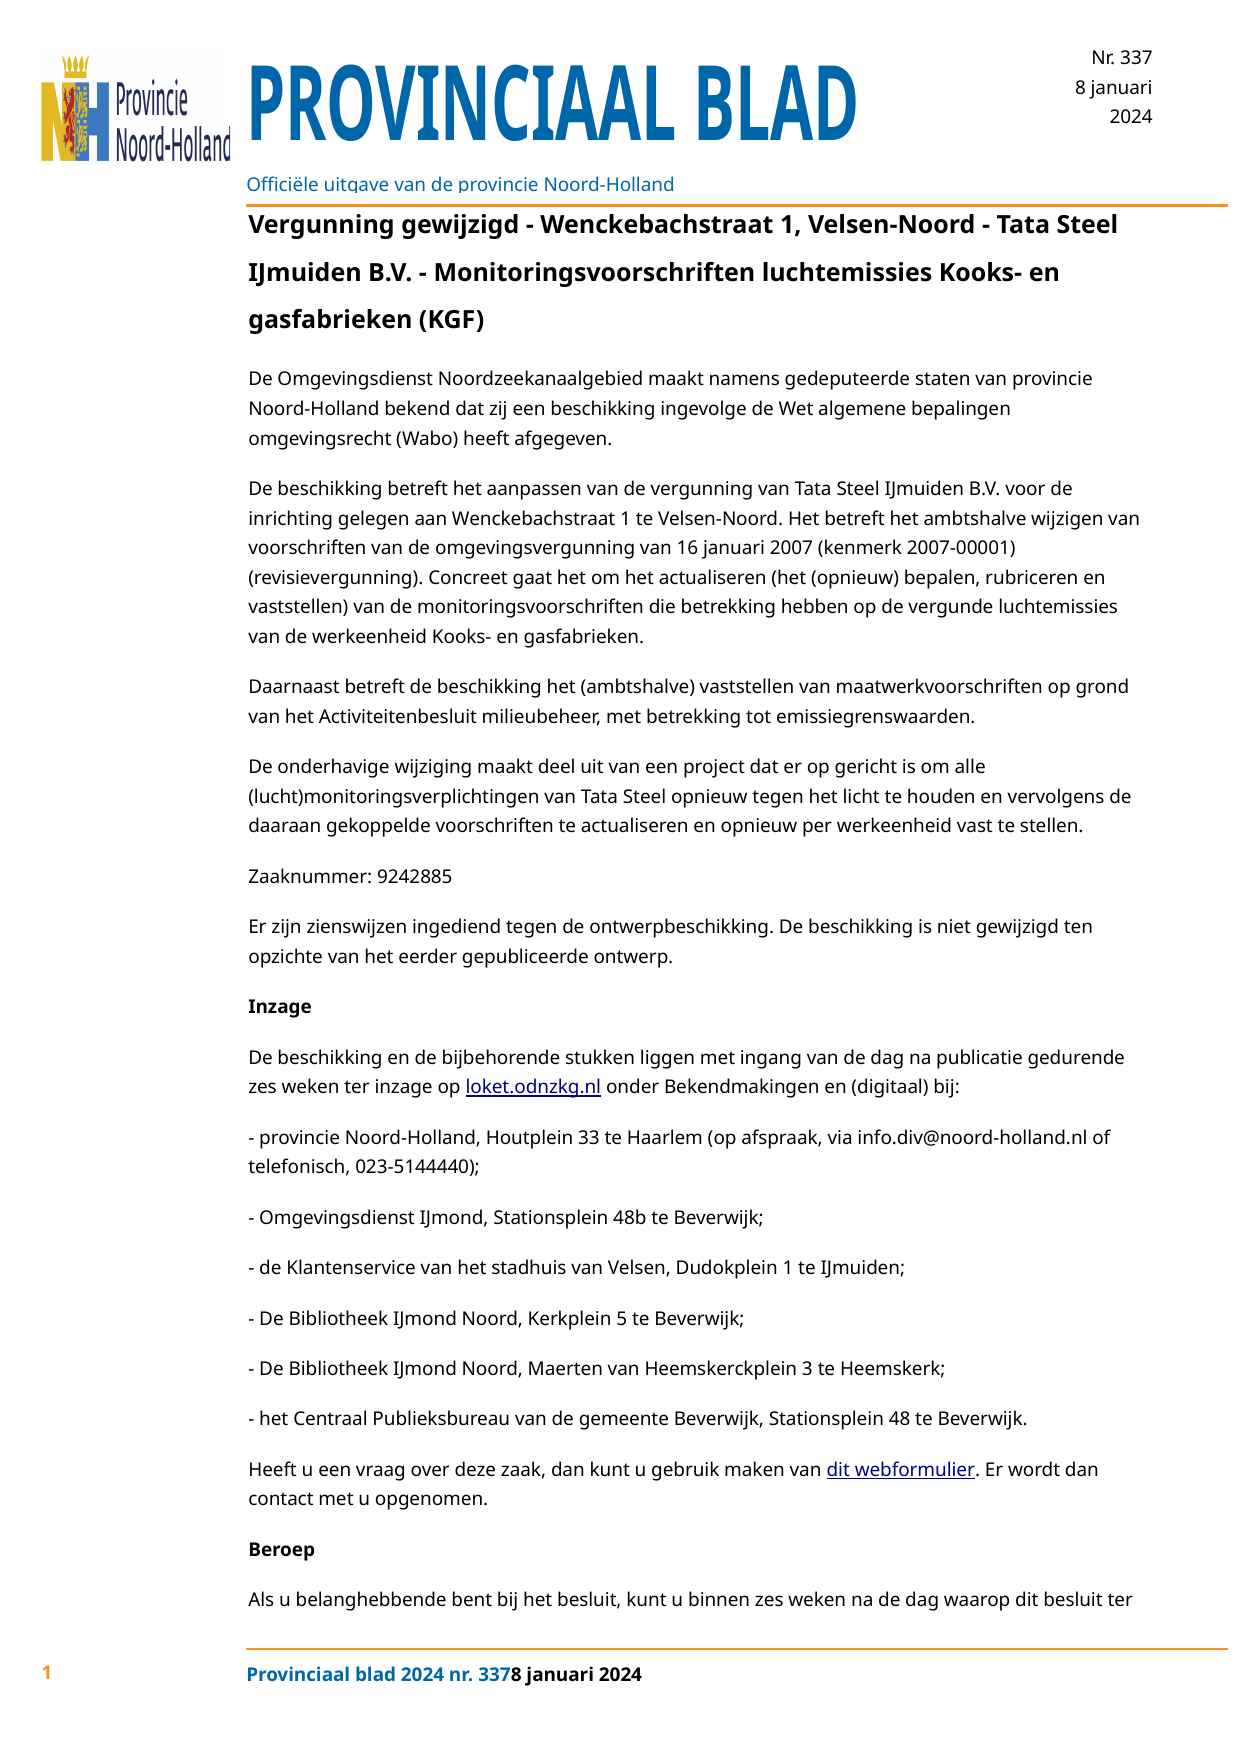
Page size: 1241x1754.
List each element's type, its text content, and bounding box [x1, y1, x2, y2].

picture [41, 47, 231, 172]
text Zaaknummer: 9242885 [248, 863, 1152, 889]
text De beschikking en de bijbehorende stukken liggen met ingang van de dag na publicatie gedurende zes weken ter inzage op loket.odnzkg.nl onder Bekendmakingen en (digitaal) bij: [248, 1044, 1152, 1099]
text Er zijn zienswijzen ingediend tegen de ontwerpbeschikking. De beschikking is niet gewijzigd ten opzichte van het eerder gepubliceerde ontwerp. [248, 913, 1152, 969]
text - Omgevingsdienst IJmond, Stationsplein 48b te Beverwijk; [248, 1204, 1152, 1229]
text - De Bibliotheek IJmond Noord, Kerkplein 5 te Beverwijk; [248, 1305, 1152, 1330]
text De Omgevingsdienst Noordzeekanaalgebied maakt namens gedeputeerde staten van provincie Noord-Holland bekend dat zij een beschikking ingevolge de Wet algemene bepalingen omgevingsrecht (Wabo) heeft afgegeven. [248, 366, 1152, 450]
text - het Centraal Publieksbureau van de gemeente Beverwijk, Stationsplein 48 te Beverwijk. [248, 1406, 1152, 1431]
text De onderhavige wijziging maakt deel uit van een project dat er op gericht is om alle (lucht)monitoringsverplichtingen van Tata Steel opnieuw tegen het licht te houden en vervolgens de daaraan gekoppelde voorschriften te actualiseren en opnieuw per werkeenheid vast te stellen. [248, 753, 1152, 838]
text Beroep [248, 1536, 1152, 1562]
text - De Bibliotheek IJmond Noord, Maerten van Heemskerckplein 3 te Heemskerk; [248, 1355, 1152, 1381]
text Als u belanghebbende bent bij het besluit, kunt u binnen zes weken na de dag waarop dit besluit ter [248, 1586, 1152, 1612]
text Vergunning gewijzigd - Wenckebachstraat 1, Velsen-Noord - Tata Steel IJmuiden B.V. - Monitoringsvoorschriften luchtemissies Kooks- en gasfabrieken (KGF) [248, 207, 1152, 336]
text Daarnaast betreft de beschikking het (ambtshalve) vaststellen van maatwerkvoorschriften op grond van het Activiteitenbesluit milieubeheer, met betrekking tot emissiegrenswaarden. [248, 673, 1152, 729]
text - de Klantenservice van het stadhuis van Velsen, Dudokplein 1 te IJmuiden; [248, 1254, 1152, 1280]
text - provincie Noord-Holland, Houtplein 33 te Haarlem (op afspraak, via info.div@noord-holland.nl of telefonisch, 023-5144440); [248, 1124, 1152, 1179]
text De beschikking betreft het aanpassen van de vergunning van Tata Steel IJmuiden B.V. voor de inrichting gelegen aan Wenckebachstraat 1 te Velsen-Noord. Het betreft het ambtshalve wijzigen van voorschriften van de omgevingsvergunning van 16 januari 2007 (kenmerk 2007-00001) (revisievergunning). Concreet gaat het om het actualiseren (het (opnieuw) bepalen, rubriceren en vaststellen) van de monitoringsvoorschriften die betrekking hebben op de vergunde luchtemissies van de werkeenheid Kooks- en gasfabrieken. [248, 475, 1152, 649]
text Inzage [248, 993, 1152, 1019]
text Heeft u een vraag over deze zaak, dan kunt u gebruik maken van dit webformulier. Er wordt dan contact met u opgenomen. [248, 1456, 1152, 1511]
